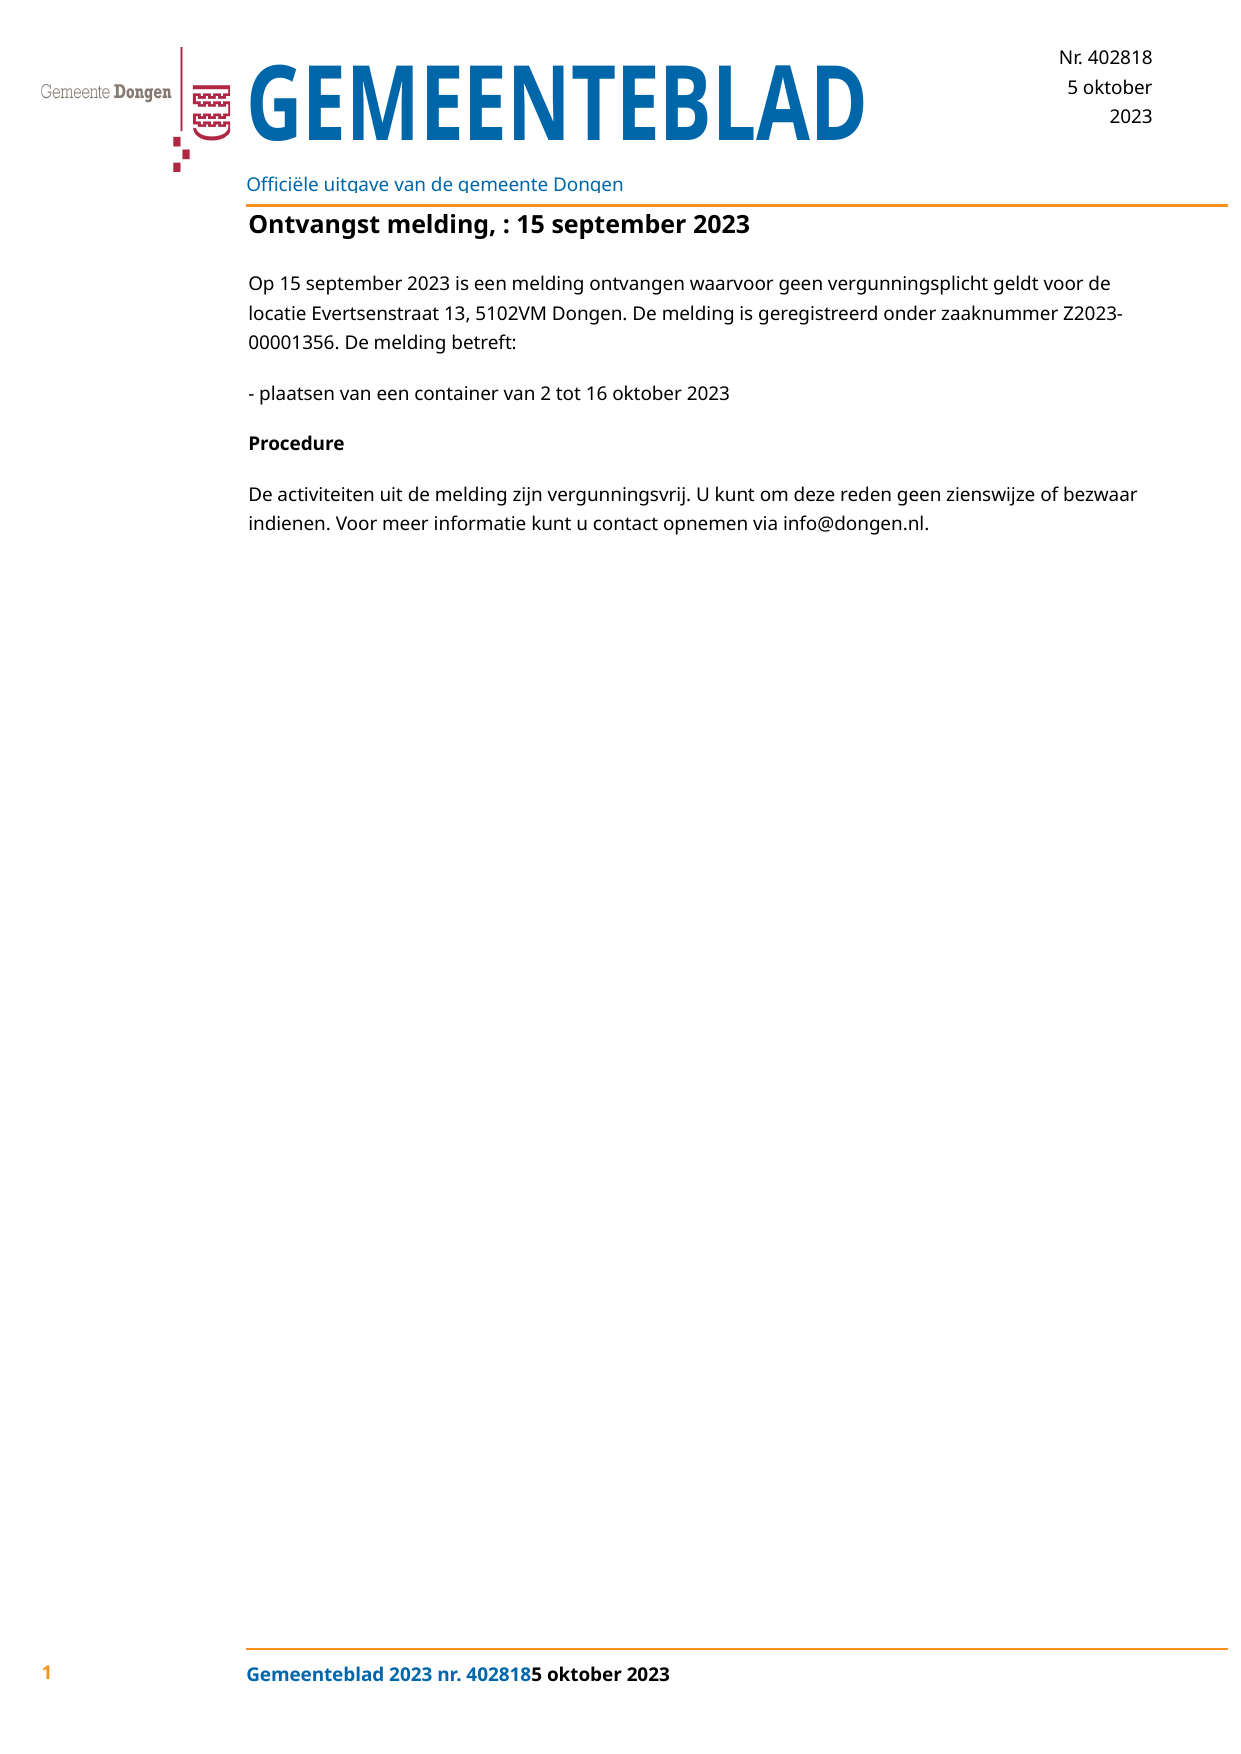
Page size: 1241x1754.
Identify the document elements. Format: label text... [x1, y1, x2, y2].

text Procedure [248, 430, 1152, 456]
text De activiteiten uit de melding zijn vergunningsvrij. U kunt om deze reden geen zienswijze of bezwaar indienen. Voor meer informatie kunt u contact opnemen via info@dongen.nl. [248, 481, 1152, 536]
text Ontvangst melding, : 15 september 2023 [248, 207, 1152, 241]
text Op 15 september 2023 is een melding ontvangen waarvoor geen vergunningsplicht geldt voor de locatie Evertsenstraat 13, 5102VM Dongen. De melding is geregistreerd onder zaaknummer Z2023-00001356. De melding betreft: [248, 270, 1152, 355]
text - plaatsen van een container van 2 tot 16 oktober 2023 [248, 380, 1152, 406]
picture [41, 47, 231, 172]
